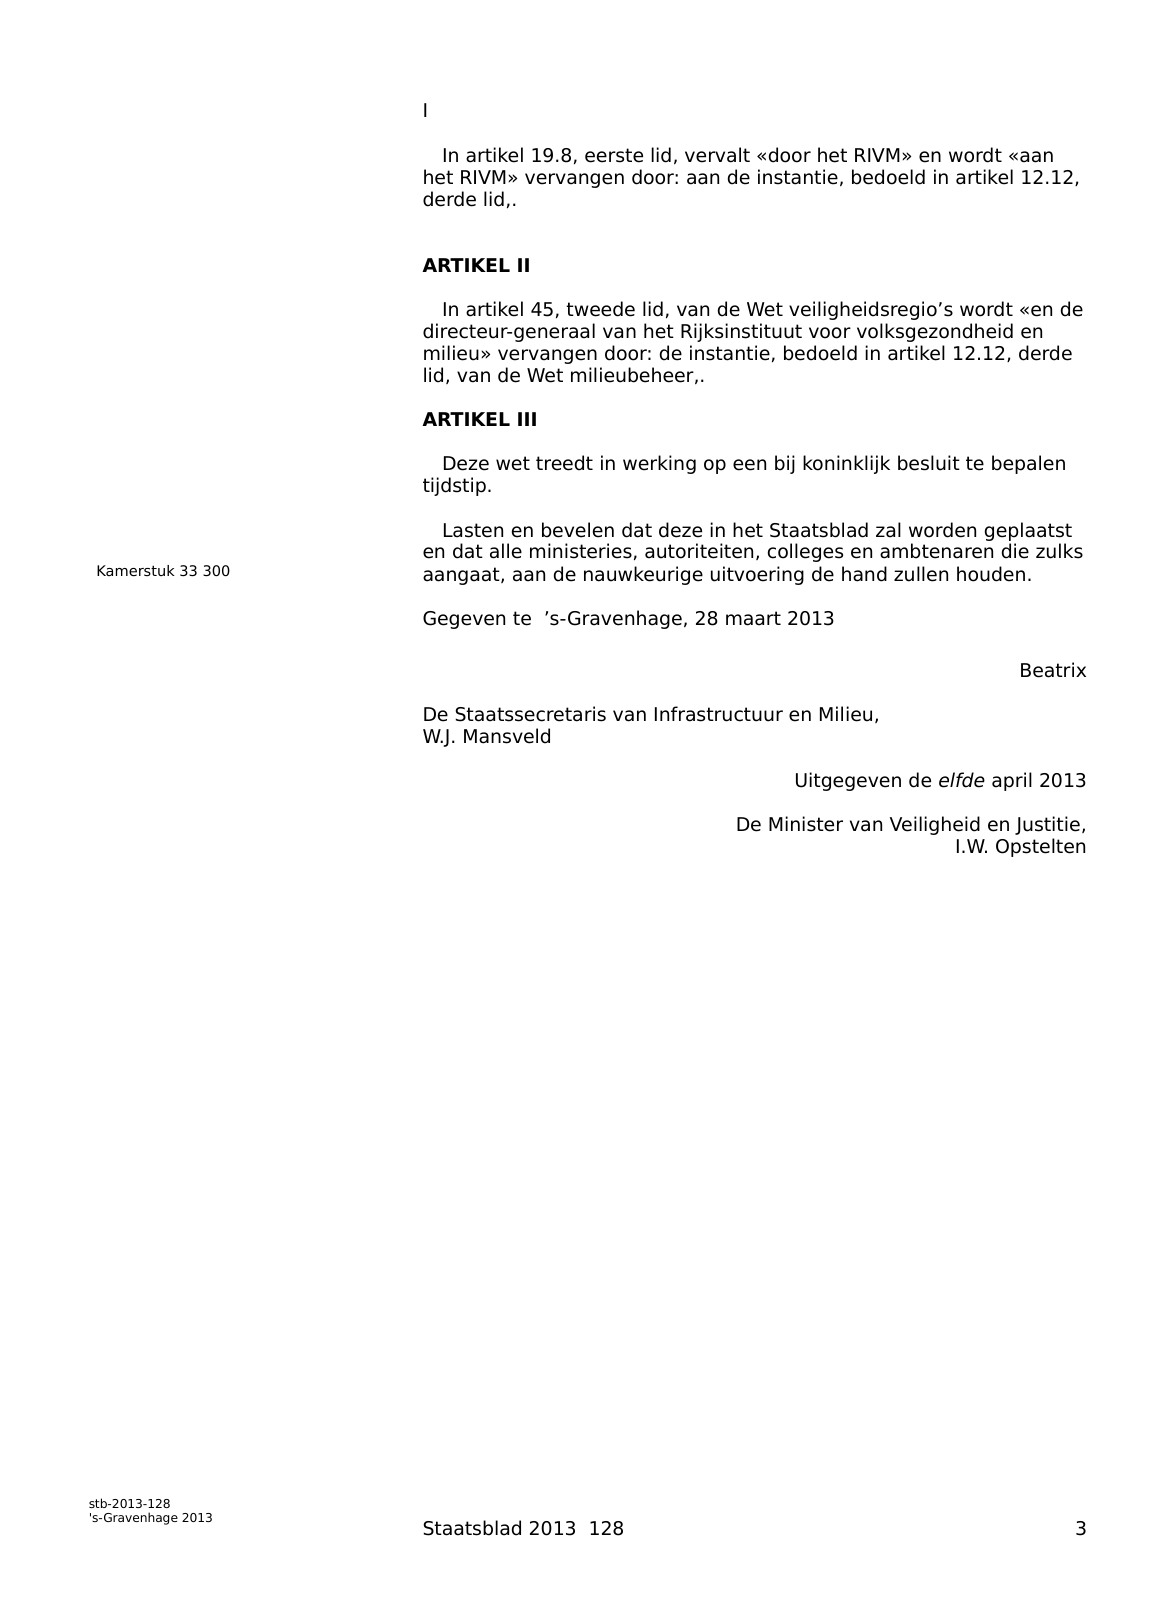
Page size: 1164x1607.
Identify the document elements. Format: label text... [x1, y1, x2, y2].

text Gegeven te ’s-Gravenhage, 28 maart 2013 [422, 608, 1087, 629]
text In artikel 19.8, eerste lid, vervalt «door het RIVM» en wordt «aan het RIVM» vervangen door: aan de instantie, bedoeld in artikel 12.12, derde lid,. [422, 144, 1087, 211]
text Kamerstuk 33 300 [77, 562, 396, 579]
text In artikel 45, tweede lid, van de Wet veiligheidsregio’s wordt «en de directeur-generaal van het Rijksinstituut voor volksgezondheid en milieu» vervangen door: de instantie, bedoeld in artikel 12.12, derde lid, van de Wet milieubeheer,. [422, 299, 1087, 387]
subtitle ARTIKEL III [422, 409, 1087, 431]
text De Minister van Veiligheid en Justitie, I.W. Opstelten [422, 814, 1087, 858]
text stb-2013-128 [88, 1497, 323, 1511]
text Lasten en bevelen dat deze in het Staatsblad zal worden geplaatst en dat alle ministeries, autoriteiten, colleges en ambtenaren die zulks aangaat, aan de nauwkeurige uitvoering de hand zullen houden. [422, 519, 1087, 585]
text 's-Gravenhage 2013 [88, 1511, 323, 1525]
text Deze wet treedt in werking op een bij koninklijk besluit te bepalen tijdstip. [422, 453, 1087, 497]
text Beatrix [422, 659, 1087, 682]
text De Staatssecretaris van Infrastructuur en Milieu, W.J. Mansveld [422, 704, 1087, 748]
text I [422, 100, 1087, 122]
text Uitgegeven de elfde april 2013 [422, 770, 1087, 792]
subtitle ARTIKEL II [422, 255, 1087, 277]
